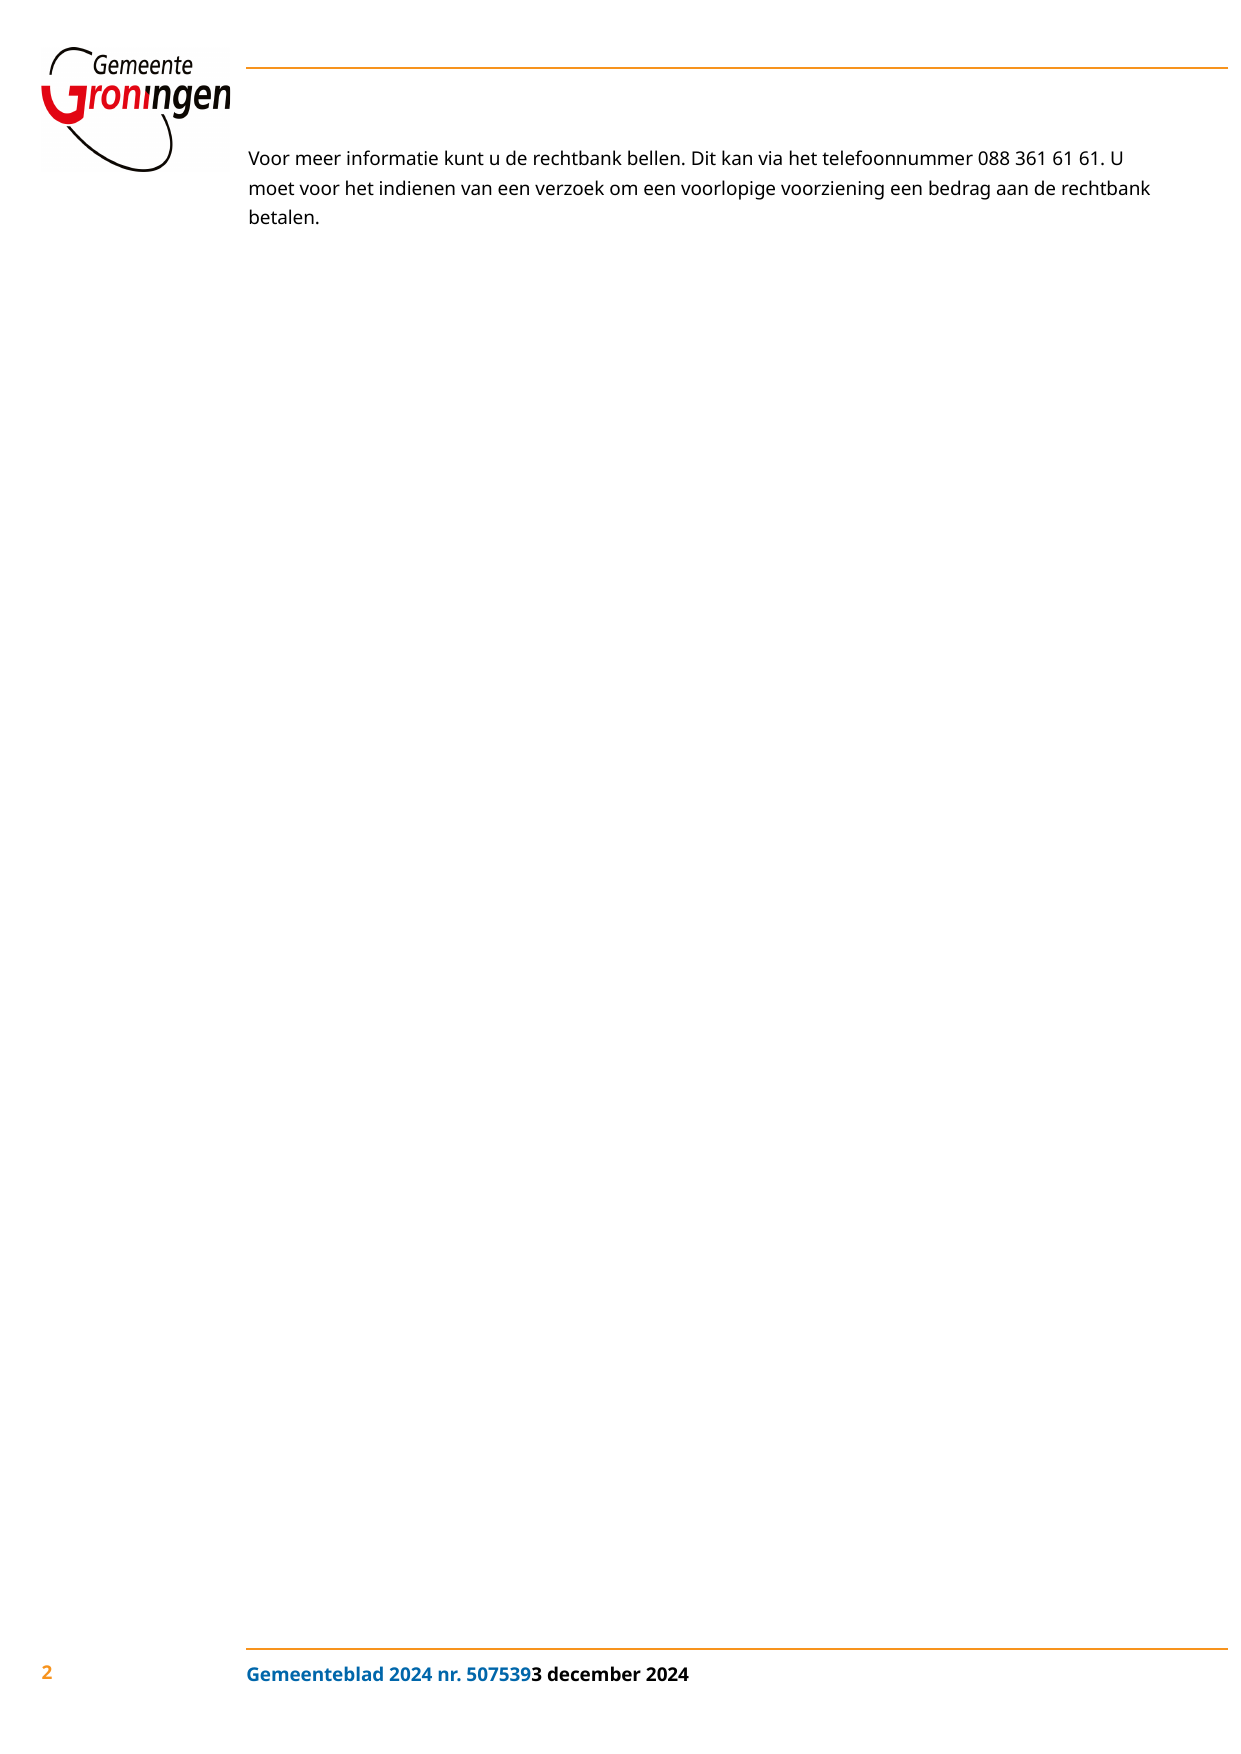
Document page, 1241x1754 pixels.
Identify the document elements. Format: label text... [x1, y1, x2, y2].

text Voor meer informatie kunt u de rechtbank bellen. Dit kan via het telefoonnummer 088 361 61 61. U moet voor het indienen van een verzoek om een voorlopige voorziening een bedrag aan de rechtbank betalen. [248, 145, 1152, 230]
picture [41, 47, 231, 172]
